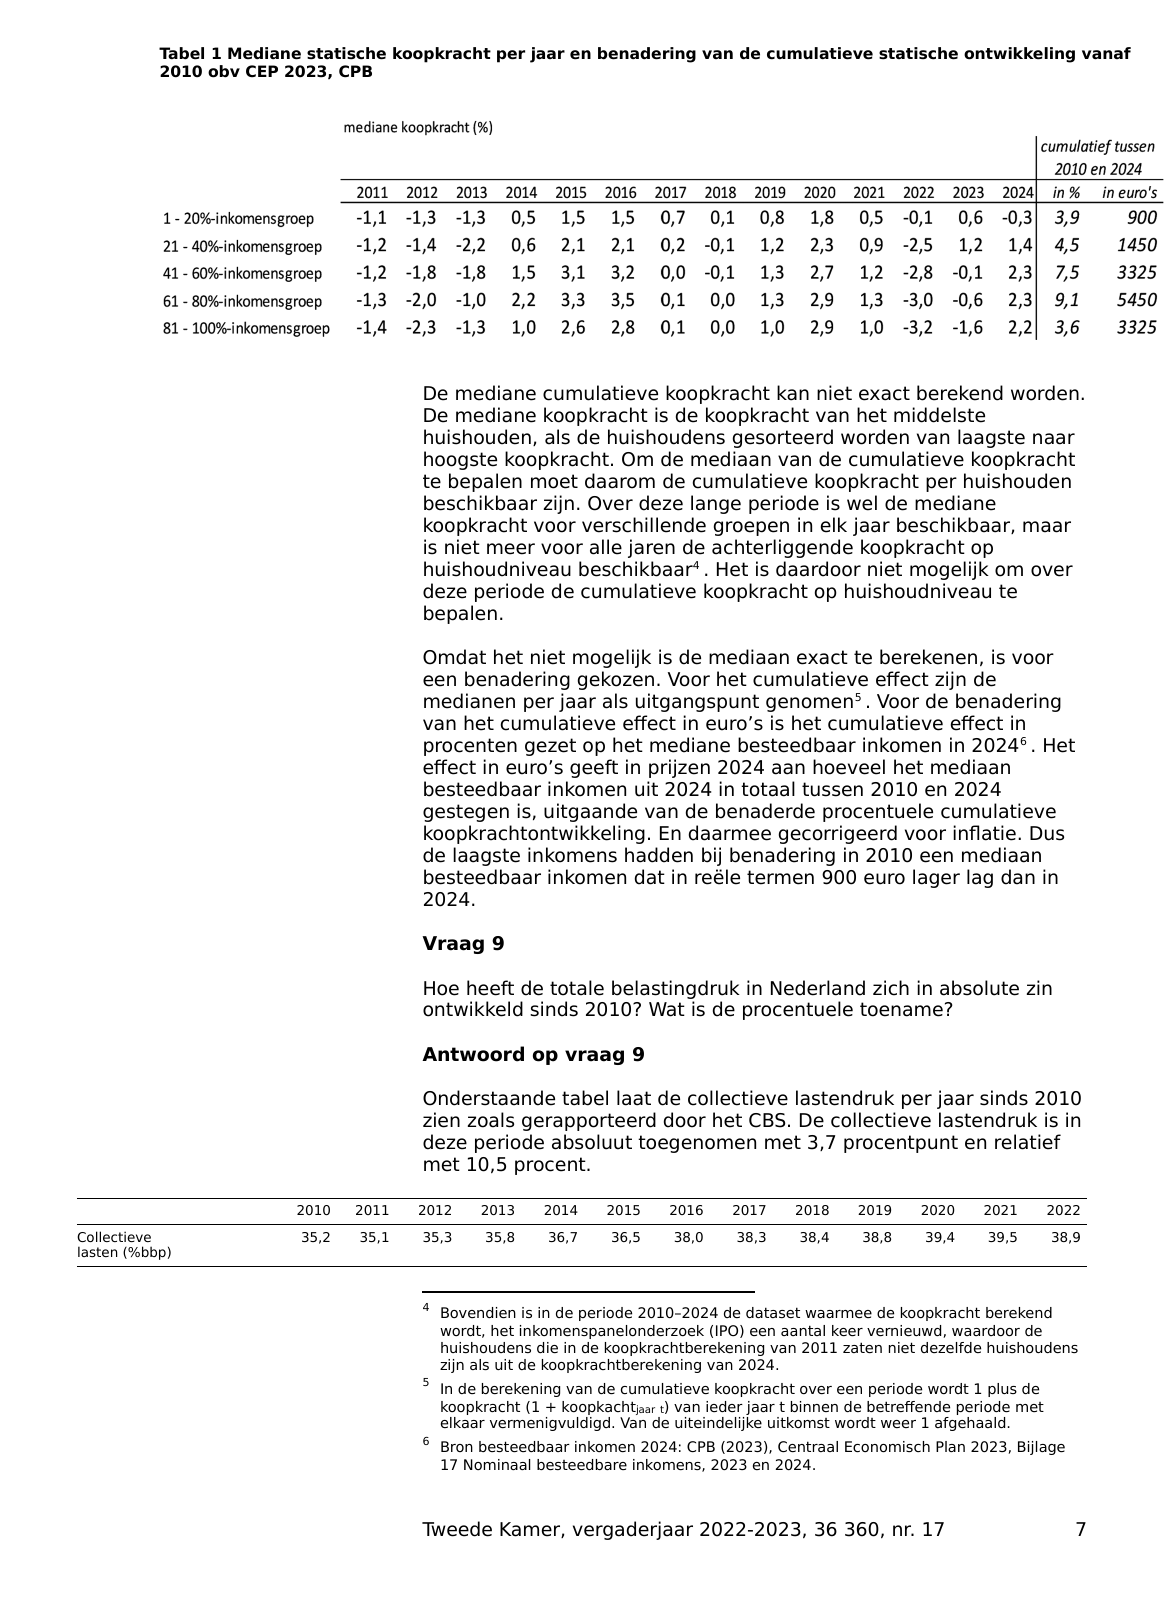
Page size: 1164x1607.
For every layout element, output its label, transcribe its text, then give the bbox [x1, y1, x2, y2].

table_cell 38,3 [710, 1225, 772, 1266]
table_header 2013 [458, 1199, 521, 1224]
table_cell 38,9 [1024, 1225, 1087, 1266]
table_cell 38,4 [772, 1225, 835, 1266]
table_header 2017 [710, 1199, 772, 1224]
text Tabel 1 Mediane statische koopkracht per jaar en benadering van de cumulatieve statische ontwikkeling vanaf 2010 obv CEP 2023, CPB [159, 45, 1163, 81]
table_cell 35,3 [395, 1225, 458, 1266]
table_cell 39,5 [961, 1225, 1024, 1266]
table_header 2022 [1024, 1199, 1087, 1224]
table_cell 35,2 [233, 1225, 337, 1266]
table_header 2018 [772, 1199, 835, 1224]
table_header 2015 [584, 1199, 647, 1224]
table_cell 38,0 [647, 1225, 709, 1266]
table_cell 35,1 [337, 1225, 395, 1266]
table_header 2010 [233, 1199, 337, 1224]
text Omdat het niet mogelijk is de mediaan exact te berekenen, is voor een benadering gekozen. Voor het cumulatieve effect zijn de medianen per jaar als uitgangspunt genomen. Voor de benadering van het cumulatieve effect in euro’s is het cumulatieve effect in procenten gezet op het mediane besteedbaar inkomen in 2024. Het effect in euro’s geeft in prijzen 2024 aan hoeveel het mediaan besteedbaar inkomen uit 2024 in totaal tussen 2010 en 2024 gestegen is, uitgaande van de benaderde procentuele cumulatieve koopkrachtontwikkeling. En daarmee gecorrigeerd voor inflatie. Dus de laagste inkomens hadden bij benadering in 2010 een mediaan besteedbaar inkomen dat in reële termen 900 euro lager lag dan in 2024. [422, 647, 1087, 911]
text Onderstaande tabel laat de collectieve lastendruk per jaar sinds 2010 zien zoals gerapporteerd door het CBS. De collectieve lastendruk is in deze periode absoluut toegenomen met 3,7 procentpunt en relatief met 10,5 procent. [422, 1088, 1087, 1176]
table_header 2011 [337, 1199, 395, 1224]
subtitle Antwoord op vraag 9 [422, 1043, 1087, 1066]
table_header 2014 [521, 1199, 584, 1224]
text In de berekening van de cumulatieve koopkracht over een periode wordt 1 plus de koopkracht (1 + koopkachtjaar t) van ieder jaar t binnen de betreffende periode met elkaar vermenigvuldigd. Van de uiteindelijke uitkomst wordt weer 1 afgehaald. [422, 1377, 1087, 1432]
picture [159, 114, 1164, 340]
table_cell 38,8 [835, 1225, 898, 1266]
text Bron besteedbaar inkomen 2024: CPB (2023), Centraal Economisch Plan 2023, Bijlage 17 Nominaal besteedbare inkomens, 2023 en 2024. [422, 1435, 1087, 1474]
table_cell Collectieve lasten (%bbp) [77, 1225, 233, 1266]
text Hoe heeft de totale belastingdruk in Nederland zich in absolute zin ontwikkeld sinds 2010? Wat is de procentuele toename? [422, 977, 1087, 1021]
table_header [77, 1199, 233, 1224]
table_cell 35,8 [458, 1225, 521, 1266]
text Bovendien is in de periode 2010–2024 de dataset waarmee de koopkracht berekend wordt, het inkomenspanelonderzoek (IPO) een aantal keer vernieuwd, waardoor de huishoudens die in de koopkrachtberekening van 2011 zaten niet dezelfde huishoudens zijn als uit de koopkrachtberekening van 2024. [422, 1301, 1087, 1374]
table_header 2020 [898, 1199, 961, 1224]
table_header 2016 [647, 1199, 709, 1224]
table_cell 36,7 [521, 1225, 584, 1266]
table_header 2012 [395, 1199, 458, 1224]
table_cell 36,5 [584, 1225, 647, 1266]
table_header 2019 [835, 1199, 898, 1224]
text De mediane cumulatieve koopkracht kan niet exact berekend worden. De mediane koopkracht is de koopkracht van het middelste huishouden, als de huishoudens gesorteerd worden van laagste naar hoogste koopkracht. Om de mediaan van de cumulatieve koopkracht te bepalen moet daarom de cumulatieve koopkracht per huishouden beschikbaar zijn. Over deze lange periode is wel de mediane koopkracht voor verschillende groepen in elk jaar beschikbaar, maar is niet meer voor alle jaren de achterliggende koopkracht op huishoudniveau beschikbaar. Het is daardoor niet mogelijk om over deze periode de cumulatieve koopkracht op huishoudniveau te bepalen. [422, 383, 1087, 625]
subtitle Vraag 9 [422, 933, 1087, 955]
table_header 2021 [961, 1199, 1024, 1224]
table_cell 39,4 [898, 1225, 961, 1266]
